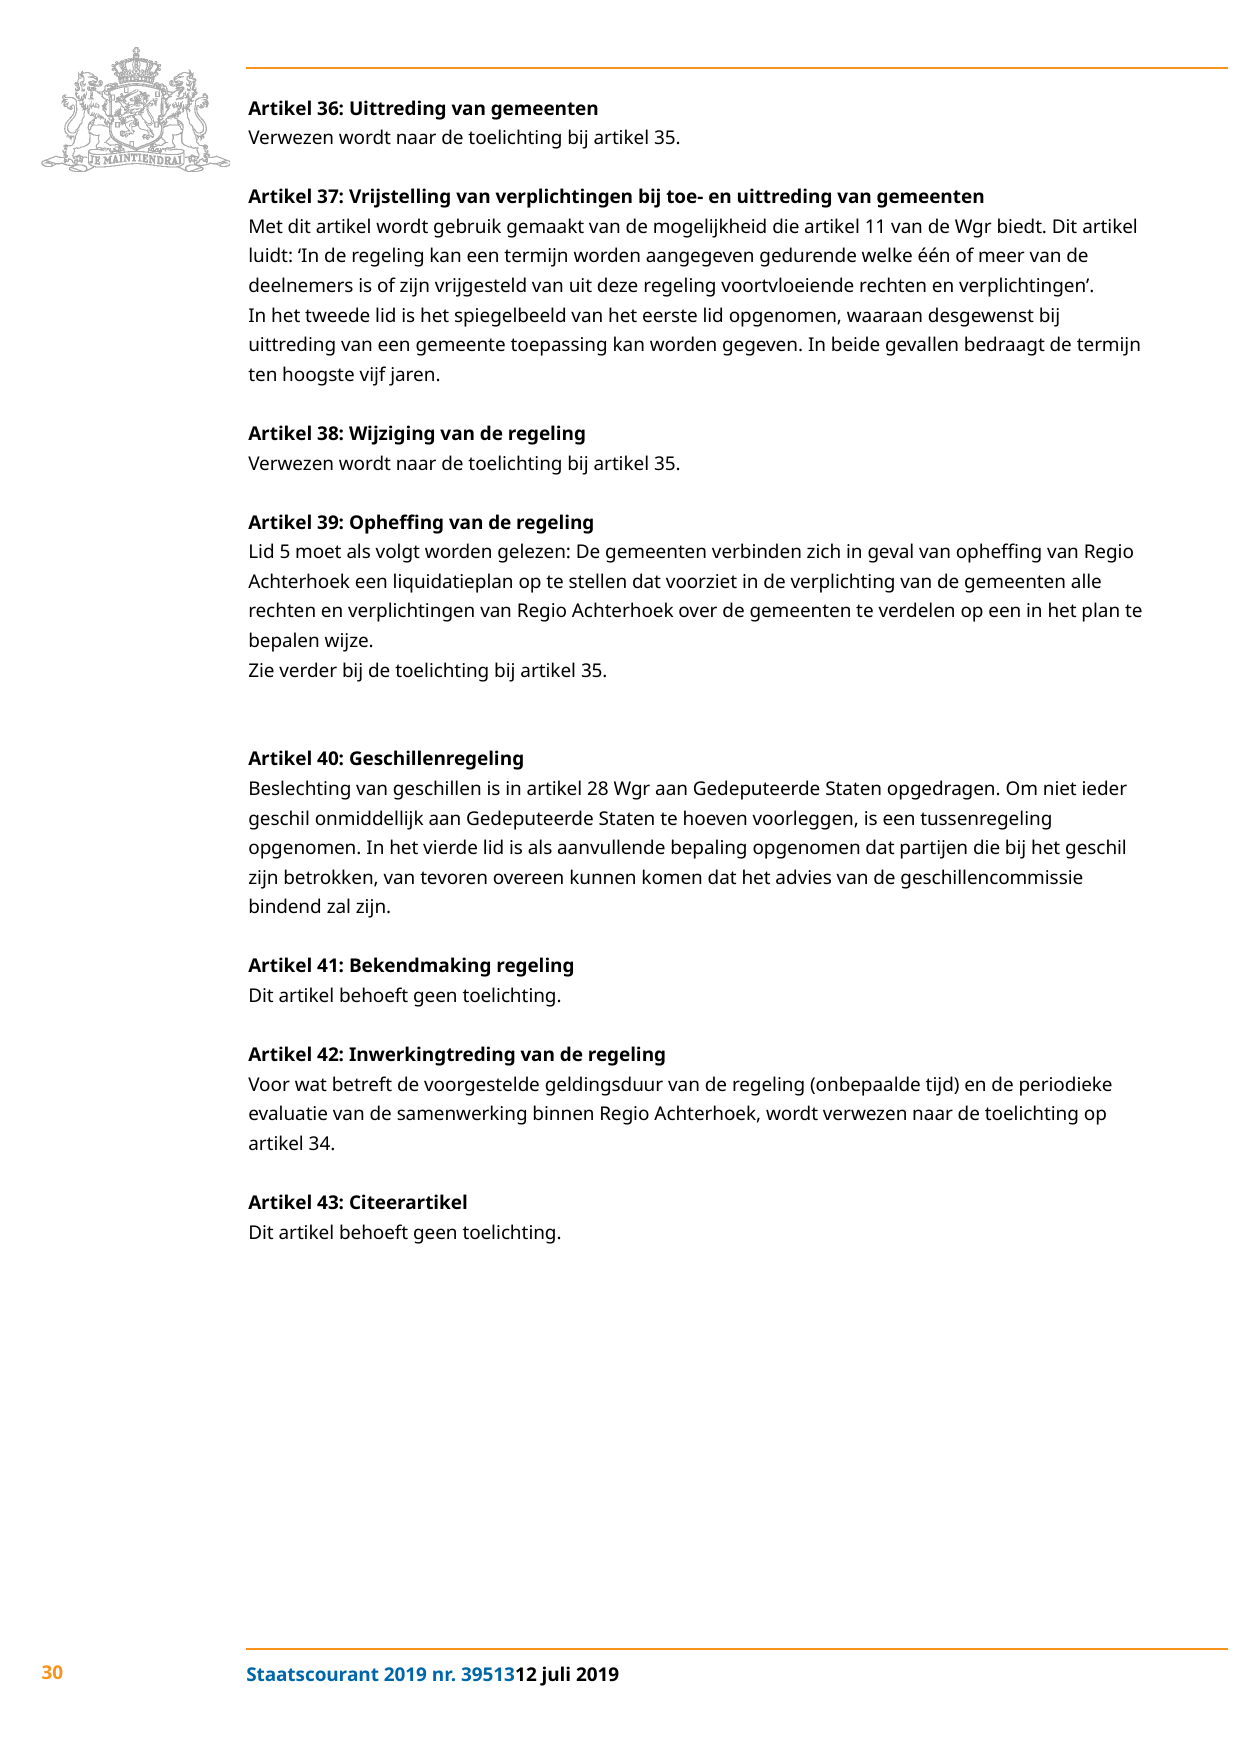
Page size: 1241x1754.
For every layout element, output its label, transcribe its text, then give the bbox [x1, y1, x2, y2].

text Zie verder bij de toelichting bij artikel 35. [248, 657, 1152, 683]
text Beslechting van geschillen is in artikel 28 Wgr aan Gedeputeerde Staten opgedragen. Om niet ieder geschil onmiddellijk aan Gedeputeerde Staten te hoeven voorleggen, is een tussenregeling opgenomen. In het vierde lid is als aanvullende bepaling opgenomen dat partijen die bij het geschil zijn betrokken, van tevoren overeen kunnen komen dat het advies van de geschillencommissie bindend zal zijn. [248, 775, 1152, 919]
text Verwezen wordt naar de toelichting bij artikel 35. [248, 124, 1152, 150]
text Artikel 40: Geschillenregeling [248, 746, 1152, 771]
picture [41, 47, 231, 172]
text Lid 5 moet als volgt worden gelezen: De gemeenten verbinden zich in geval van opheffing van Regio Achterhoek een liquidatieplan op te stellen dat voorziet in de verplichting van de gemeenten alle rechten en verplichtingen van Regio Achterhoek over de gemeenten te verdelen op een in het plan te bepalen wijze. [248, 538, 1152, 653]
text Artikel 36: Uittreding van gemeenten [248, 95, 1152, 121]
text Artikel 38: Wijziging van de regeling [248, 420, 1152, 446]
text Met dit artikel wordt gebruik gemaakt van de mogelijkheid die artikel 11 van de Wgr biedt. Dit artikel luidt: ‘In de regeling kan een termijn worden aangegeven gedurende welke één of meer van de deelnemers is of zijn vrijgesteld van uit deze regeling voortvloeiende rechten en verplichtingen’. [248, 213, 1152, 298]
text Artikel 41: Bekendmaking regeling [248, 953, 1152, 978]
text Voor wat betreft de voorgestelde geldingsduur van de regeling (onbepaalde tijd) en de periodieke evaluatie van de samenwerking binnen Regio Achterhoek, wordt verwezen naar de toelichting op artikel 34. [248, 1071, 1152, 1156]
text Artikel 37: Vrijstelling van verplichtingen bij toe- en uittreding van gemeenten [248, 183, 1152, 209]
text Artikel 42: Inwerkingtreding van de regeling [248, 1041, 1152, 1067]
text In het tweede lid is het spiegelbeeld van het eerste lid opgenomen, waaraan desgewenst bij uittreding van een gemeente toepassing kan worden gegeven. In beide gevallen bedraagt de termijn ten hoogste vijf jaren. [248, 302, 1152, 387]
text Verwezen wordt naar de toelichting bij artikel 35. [248, 450, 1152, 476]
text Artikel 39: Opheffing van de regeling [248, 509, 1152, 535]
text Dit artikel behoeft geen toelichting. [248, 1219, 1152, 1245]
text Artikel 43: Citeerartikel [248, 1189, 1152, 1215]
text Dit artikel behoeft geen toelichting. [248, 982, 1152, 1008]
